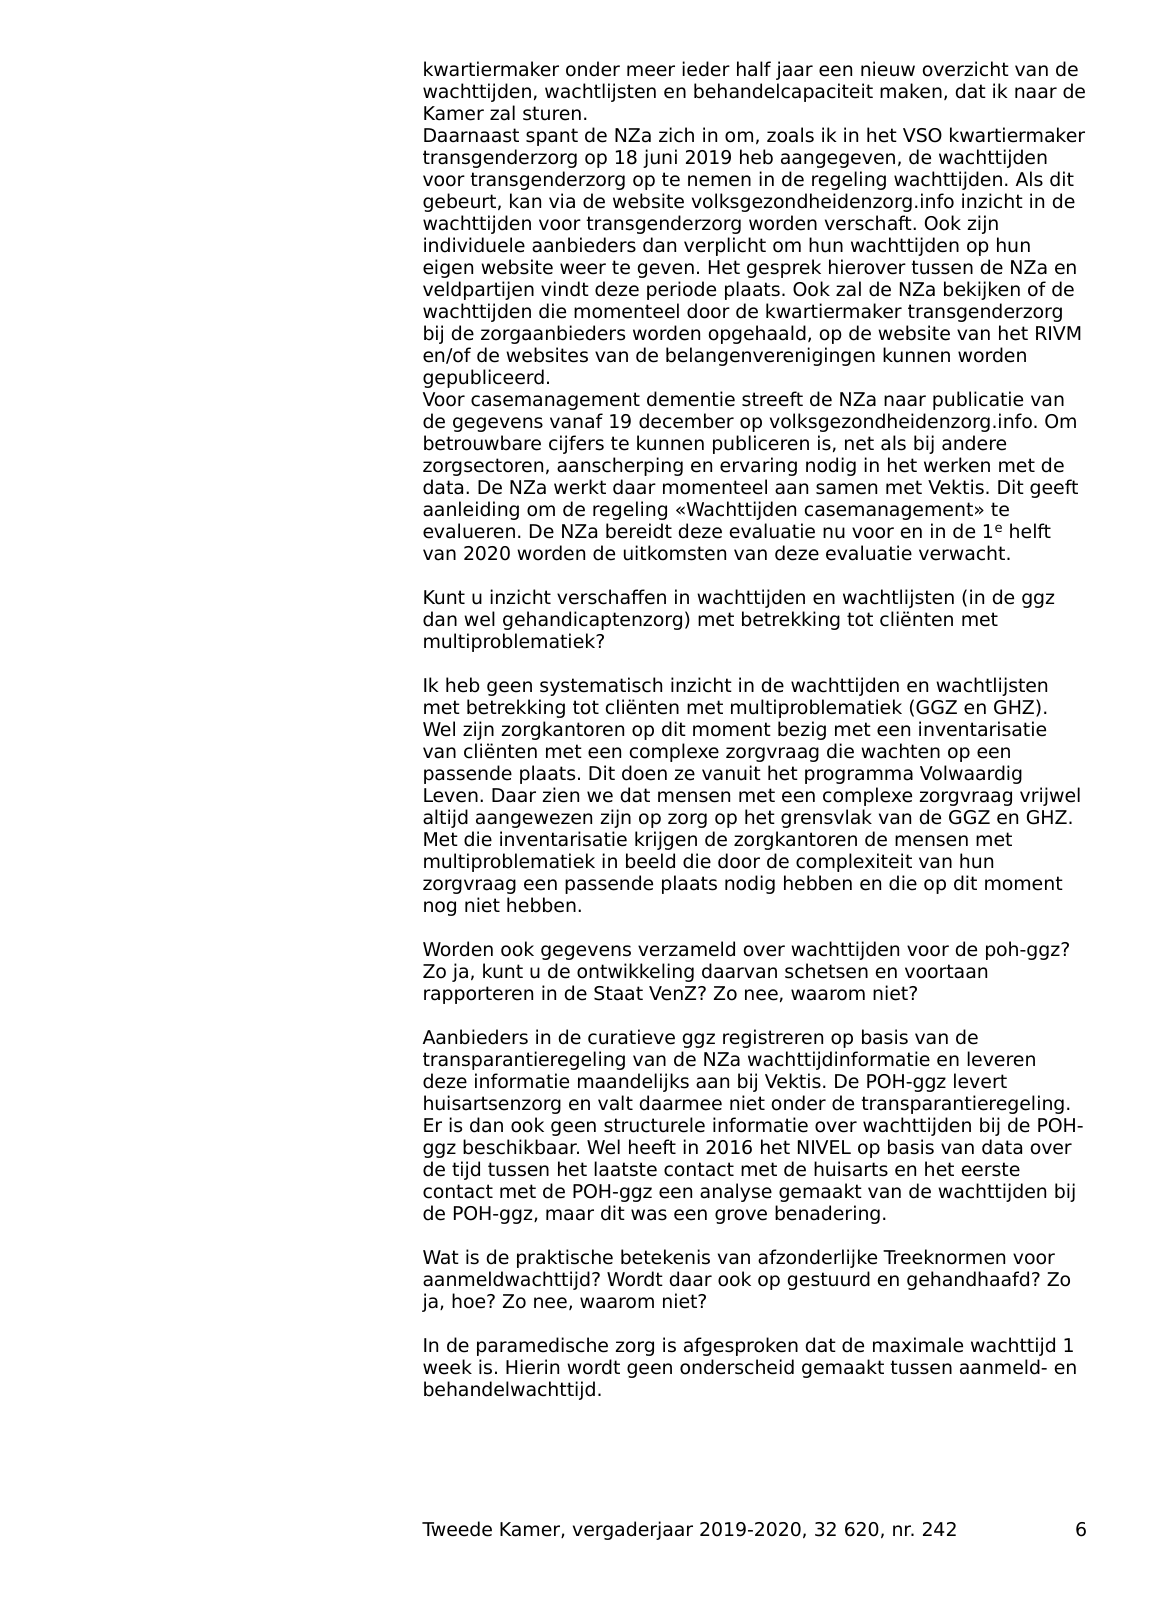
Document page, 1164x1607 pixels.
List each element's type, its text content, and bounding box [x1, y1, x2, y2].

text Voor casemanagement dementie streeft de NZa naar publicatie van de gegevens vanaf 19 december op volksgezondheidenzorg.info. Om betrouwbare cijfers te kunnen publiceren is, net als bij andere zorgsectoren, aanscherping en ervaring nodig in het werken met de data. De NZa werkt daar momenteel aan samen met Vektis. Dit geeft aanleiding om de regeling «Wachttijden casemanagement» te evalueren. De NZa bereidt deze evaluatie nu voor en in de 1e helft van 2020 worden de uitkomsten van deze evaluatie verwacht. [422, 389, 1087, 564]
text In de paramedische zorg is afgesproken dat de maximale wachttijd 1 week is. Hierin wordt geen onderscheid gemaakt tussen aanmeld- en behandelwachttijd. [422, 1335, 1087, 1401]
text Daarnaast spant de NZa zich in om, zoals ik in het VSO kwartiermaker transgenderzorg op 18 juni 2019 heb aangegeven, de wachttijden voor transgenderzorg op te nemen in de regeling wachttijden. Als dit gebeurt, kan via de website volksgezondheidenzorg.info inzicht in de wachttijden voor transgenderzorg worden verschaft. Ook zijn individuele aanbieders dan verplicht om hun wachttijden op hun eigen website weer te geven. Het gesprek hierover tussen de NZa en veldpartijen vindt deze periode plaats. Ook zal de NZa bekijken of de wachttijden die momenteel door de kwartiermaker transgenderzorg bij de zorgaanbieders worden opgehaald, op de website van het RIVM en/of de websites van de belangenverenigingen kunnen worden gepubliceerd. [422, 125, 1087, 389]
text Aanbieders in de curatieve ggz registreren op basis van de transparantieregeling van de NZa wachttijdinformatie en leveren deze informatie maandelijks aan bij Vektis. De POH-ggz levert huisartsenzorg en valt daarmee niet onder de transparantieregeling. Er is dan ook geen structurele informatie over wachttijden bij de POH-ggz beschikbaar. Wel heeft in 2016 het NIVEL op basis van data over de tijd tussen het laatste contact met de huisarts en het eerste contact met de POH-ggz een analyse gemaakt van de wachttijden bij de POH-ggz, maar dit was een grove benadering. [422, 1027, 1087, 1225]
text Kunt u inzicht verschaffen in wachttijden en wachtlijsten (in de ggz dan wel gehandicaptenzorg) met betrekking tot cliënten met multiproblematiek? [422, 587, 1087, 653]
text Ik heb geen systematisch inzicht in de wachttijden en wachtlijsten met betrekking tot cliënten met multiproblematiek (GGZ en GHZ). Wel zijn zorgkantoren op dit moment bezig met een inventarisatie van cliënten met een complexe zorgvraag die wachten op een passende plaats. Dit doen ze vanuit het programma Volwaardig Leven. Daar zien we dat mensen met een complexe zorgvraag vrijwel altijd aangewezen zijn op zorg op het grensvlak van de GGZ en GHZ. Met die inventarisatie krijgen de zorgkantoren de mensen met multiproblematiek in beeld die door de complexiteit van hun zorgvraag een passende plaats nodig hebben en die op dit moment nog niet hebben. [422, 675, 1087, 917]
text Wat is de praktische betekenis van afzonderlijke Treeknormen voor aanmeldwachttijd? Wordt daar ook op gestuurd en gehandhaafd? Zo ja, hoe? Zo nee, waarom niet? [422, 1247, 1087, 1313]
text Worden ook gegevens verzameld over wachttijden voor de poh-ggz? Zo ja, kunt u de ontwikkeling daarvan schetsen en voortaan rapporteren in de Staat VenZ? Zo nee, waarom niet? [422, 939, 1087, 1005]
text kwartiermaker onder meer ieder half jaar een nieuw overzicht van de wachttijden, wachtlijsten en behandelcapaciteit maken, dat ik naar de Kamer zal sturen. [422, 59, 1087, 125]
